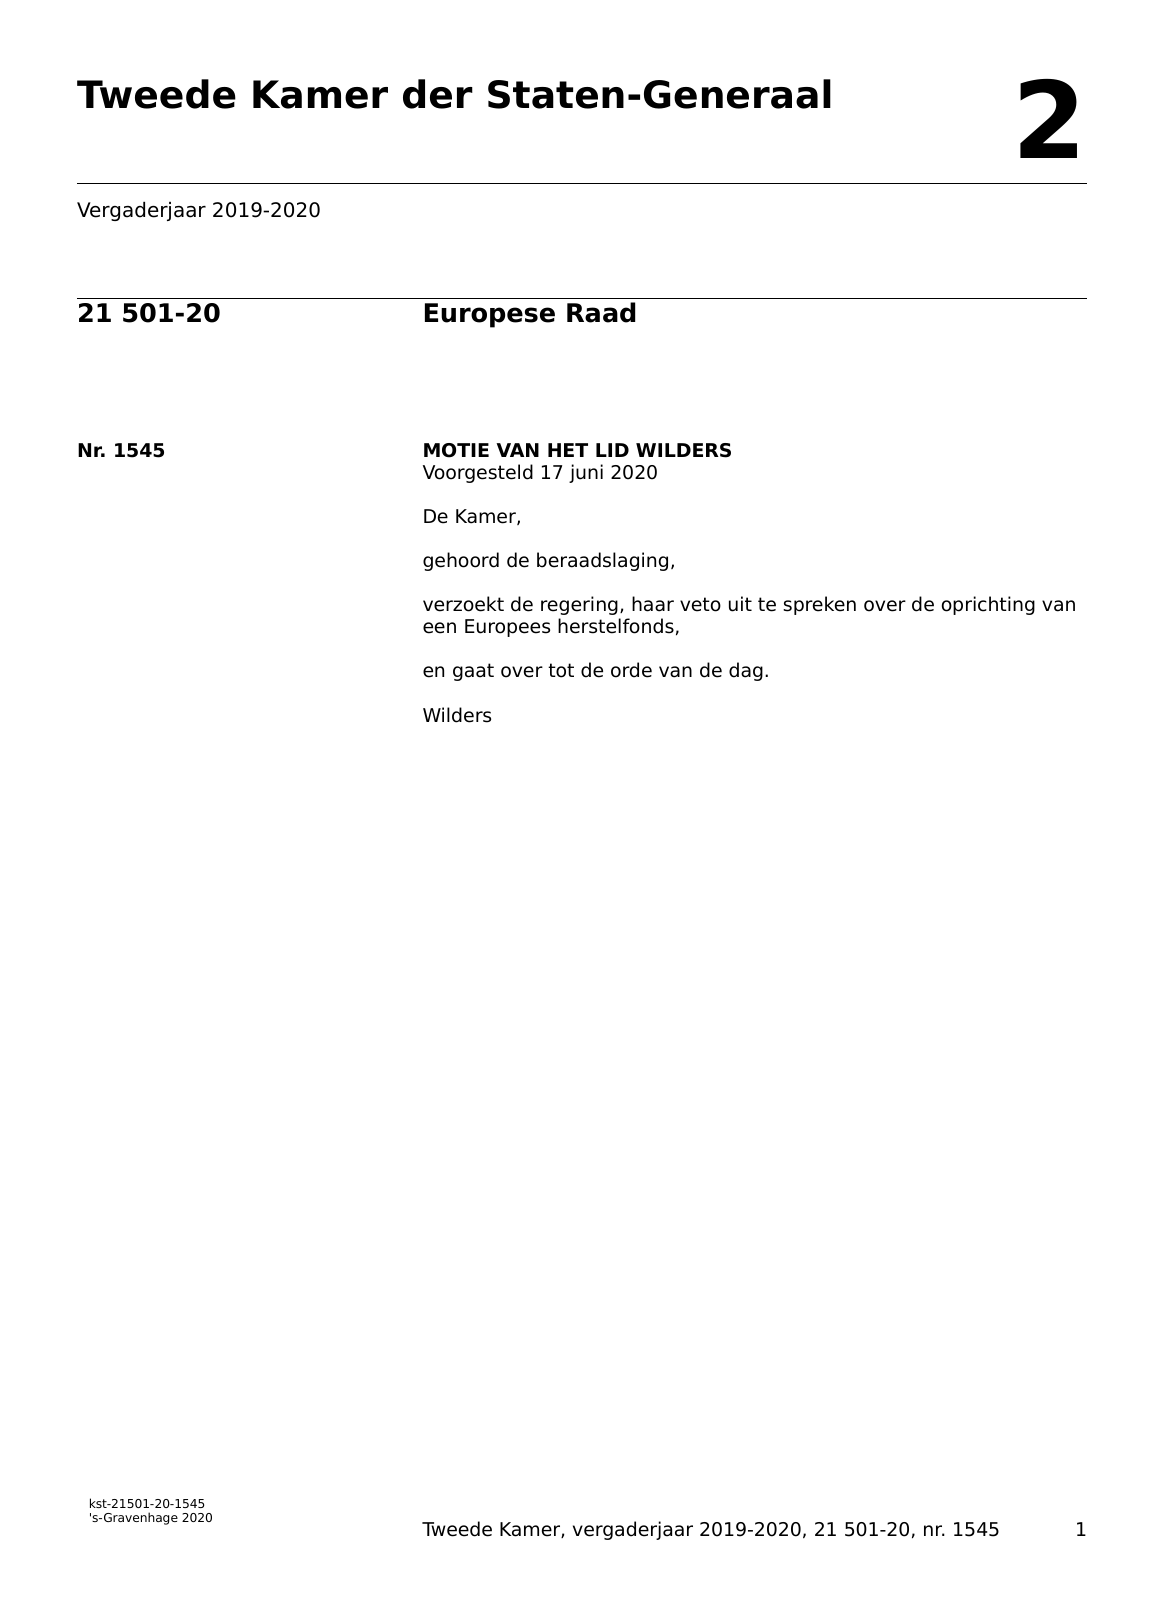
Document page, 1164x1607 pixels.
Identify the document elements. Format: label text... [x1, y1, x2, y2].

text verzoekt de regering, haar veto uit te spreken over de oprichting van een Europees herstelfonds, [422, 594, 1087, 638]
text 's-Gravenhage 2020 [88, 1511, 323, 1525]
table_header 2 [886, 59, 1087, 183]
table_cell Vergaderjaar 2019-2020 [77, 184, 1087, 298]
text gehoord de beraadslaging, [422, 550, 1087, 572]
table_header Tweede Kamer der Staten-Generaal [77, 59, 886, 183]
text kst-21501-20-1545 [88, 1497, 323, 1511]
text en gaat over tot de orde van de dag. [422, 660, 1087, 682]
text Wilders [422, 704, 1087, 726]
text Voorgesteld 17 juni 2020 [422, 462, 1087, 484]
subtitle Nr. 1545 MOTIE VAN HET LID WILDERS [77, 440, 1087, 462]
subtitle 21 501-20 Europese Raad [77, 299, 1087, 329]
text De Kamer, [422, 506, 1087, 528]
